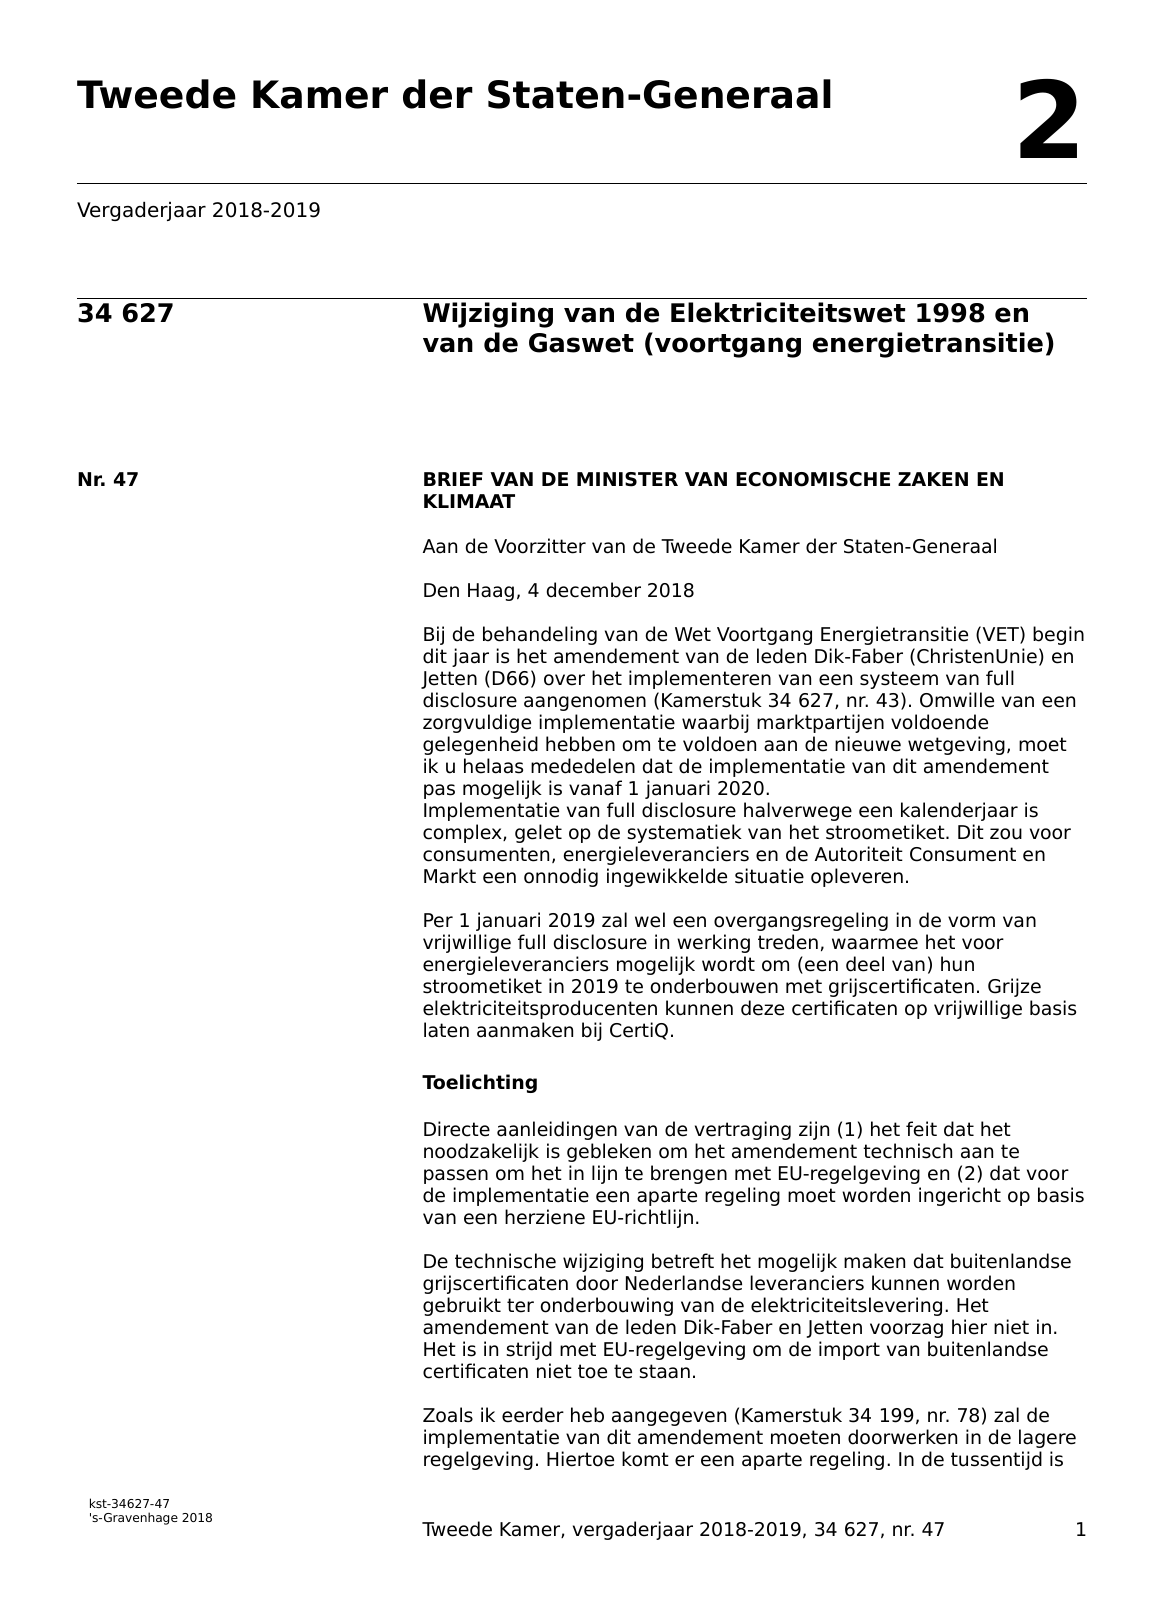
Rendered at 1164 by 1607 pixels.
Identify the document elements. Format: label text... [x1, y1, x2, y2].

text Zoals ik eerder heb aangegeven (Kamerstuk 34 199, nr. 78) zal de implementatie van dit amendement moeten doorwerken in de lagere regelgeving. Hiertoe komt er een aparte regeling. In de tussentijd is [422, 1405, 1087, 1471]
subtitle 34 627 Wijziging van de Elektriciteitswet 1998 en van de Gaswet (voortgang energietransitie) [77, 299, 1087, 358]
subtitle Toelichting [422, 1072, 1087, 1094]
text Per 1 januari 2019 zal wel een overgangsregeling in de vorm van vrijwillige full disclosure in werking treden, waarmee het voor energieleveranciers mogelijk wordt om (een deel van) hun stroometiket in 2019 te onderbouwen met grijscertificaten. Grijze elektriciteitsproducenten kunnen deze certificaten op vrijwillige basis laten aanmaken bij CertiQ. [422, 910, 1087, 1042]
text 's-Gravenhage 2018 [88, 1511, 323, 1525]
table_header Tweede Kamer der Staten-Generaal [77, 59, 886, 183]
subtitle Nr. 47 BRIEF VAN DE MINISTER VAN ECONOMISCHE ZAKEN EN KLIMAAT [77, 469, 1087, 513]
text kst-34627-47 [88, 1497, 323, 1511]
text Directe aanleidingen van de vertraging zijn (1) het feit dat het noodzakelijk is gebleken om het amendement technisch aan te passen om het in lijn te brengen met EU-regelgeving en (2) dat voor de implementatie een aparte regeling moet worden ingericht op basis van een herziene EU-richtlijn. [422, 1119, 1087, 1228]
text Aan de Voorzitter van de Tweede Kamer der Staten-Generaal [422, 536, 1087, 557]
text De technische wijziging betreft het mogelijk maken dat buitenlandse grijscertificaten door Nederlandse leveranciers kunnen worden gebruikt ter onderbouwing van de elektriciteitslevering. Het amendement van de leden Dik-Faber en Jetten voorzag hier niet in. Het is in strijd met EU-regelgeving om de import van buitenlandse certificaten niet toe te staan. [422, 1251, 1087, 1383]
text Bij de behandeling van de Wet Voortgang Energietransitie (VET) begin dit jaar is het amendement van de leden Dik-Faber (ChristenUnie) en Jetten (D66) over het implementeren van een systeem van full disclosure aangenomen (Kamerstuk 34 627, nr. 43). Omwille van een zorgvuldige implementatie waarbij marktpartijen voldoende gelegenheid hebben om te voldoen aan de nieuwe wetgeving, moet ik u helaas mededelen dat de implementatie van dit amendement pas mogelijk is vanaf 1 januari 2020. [422, 624, 1087, 800]
text Implementatie van full disclosure halverwege een kalenderjaar is complex, gelet op de systematiek van het stroometiket. Dit zou voor consumenten, energieleveranciers en de Autoriteit Consument en Markt een onnodig ingewikkelde situatie opleveren. [422, 800, 1087, 888]
table_header 2 [886, 59, 1087, 183]
table_cell Vergaderjaar 2018-2019 [77, 184, 1087, 298]
text Den Haag, 4 december 2018 [422, 580, 1087, 602]
